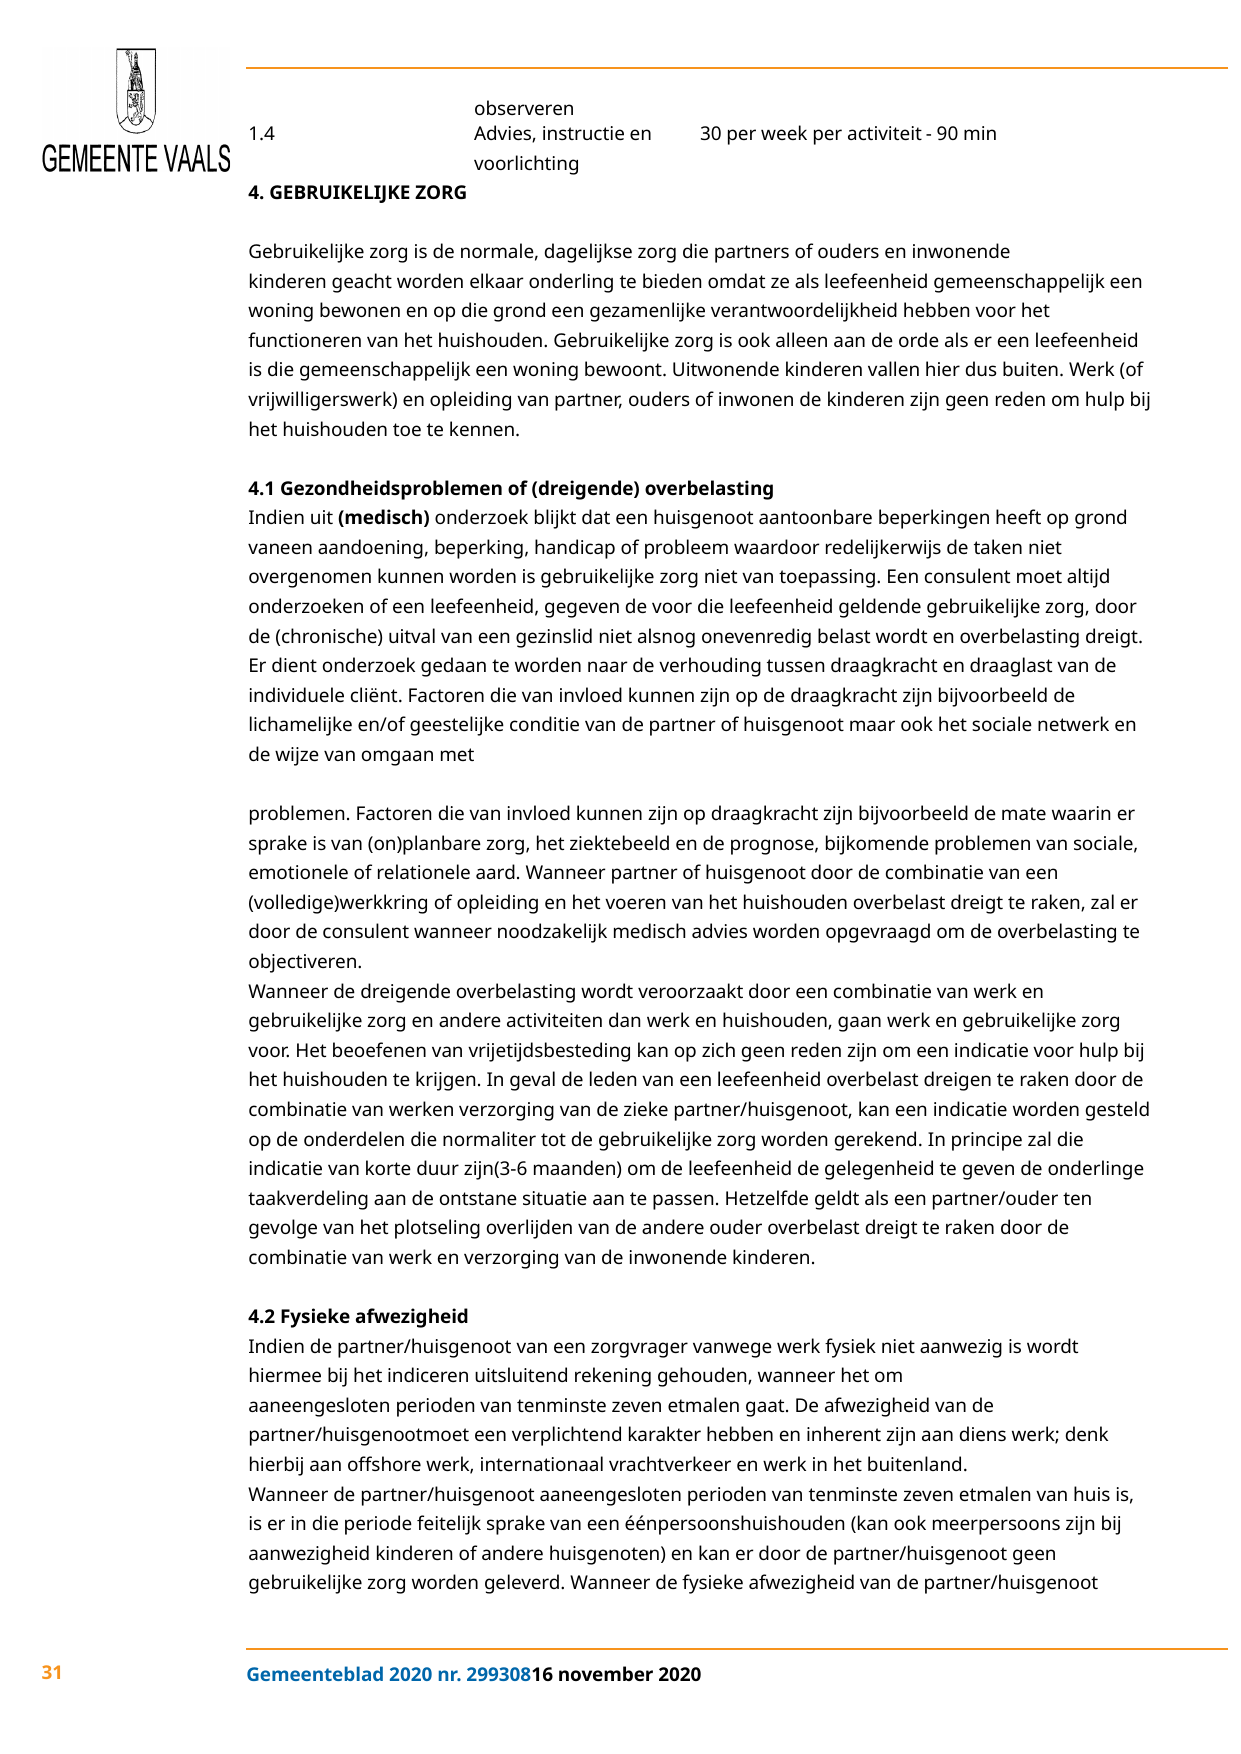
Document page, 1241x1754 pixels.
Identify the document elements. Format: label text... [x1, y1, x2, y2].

text Wanneer de partner/huisgenoot aaneengesloten perioden van tenminste zeven etmalen van huis is, is er in die periode feitelijk sprake van een éénpersoonshuishouden (kan ook meerpersoons zijn bij aanwezigheid kinderen of andere huisgenoten) en kan er door de partner/huisgenoot geen gebruikelijke zorg worden geleverd. Wanneer de fysieke afwezigheid van de partner/huisgenoot [248, 1481, 1152, 1595]
text 4.2 Fysieke afwezigheid [248, 1303, 1152, 1329]
text 4. GEBRUIKELIJKE ZORG [248, 179, 1152, 205]
picture [41, 47, 231, 172]
table_cell [926, 95, 1152, 121]
table_cell 1.4 [248, 121, 474, 176]
text Gebruikelijke zorg is de normale, dagelijkse zorg die partners of ouders en inwonende [248, 238, 1152, 264]
text aaneengesloten perioden van tenminste zeven etmalen gaat. De afwezigheid van de partner/huisgenootmoet een verplichtend karakter hebben en inherent zijn aan diens werk; denk hierbij aan offshore werk, internationaal vrachtverkeer en werk in het buitenland. [248, 1392, 1152, 1477]
table_cell [248, 95, 474, 121]
table_cell observeren [474, 95, 700, 121]
text Wanneer de dreigende overbelasting wordt veroorzaakt door een combinatie van werk en gebruikelijke zorg en andere activiteiten dan werk en huishouden, gaan werk en gebruikelijke zorg voor. Het beoefenen van vrijetijdsbesteding kan op zich geen reden zijn om een indicatie voor hulp bij het huishouden te krijgen. In geval de leden van een leefeenheid overbelast dreigen te raken door de combinatie van werken verzorging van de zieke partner/huisgenoot, kan een indicatie worden gesteld op de onderdelen die normaliter tot de gebruikelijke zorg worden gerekend. In principe zal die indicatie van korte duur zijn(3-6 maanden) om de leefeenheid de gelegenheid te geven de onderlinge taakverdeling aan de ontstane situatie aan te passen. Hetzelfde geldt als een partner/ouder ten gevolge van het plotseling overlijden van de andere ouder overbelast dreigt te raken door de combinatie van werk en verzorging van de inwonende kinderen. [248, 978, 1152, 1270]
text 4.1 Gezondheidsproblemen of (dreigende) overbelasting [248, 475, 1152, 501]
table_cell [700, 95, 926, 121]
table_cell 30 per week per activiteit [700, 121, 926, 176]
table_cell Advies, instructie en voorlichting [474, 121, 700, 176]
text kinderen geacht worden elkaar onderling te bieden omdat ze als leefeenheid gemeenschappelijk een woning bewonen en op die grond een gezamenlijke verantwoordelijkheid hebben voor het functioneren van het huishouden. Gebruikelijke zorg is ook alleen aan de orde als er een leefeenheid is die gemeenschappelijk een woning bewoont. Uitwonende kinderen vallen hier dus buiten. Werk (of vrijwilligerswerk) en opleiding van partner, ouders of inwonen de kinderen zijn geen reden om hulp bij het huishouden toe te kennen. [248, 268, 1152, 441]
text Indien uit (medisch) onderzoek blijkt dat een huisgenoot aantoonbare beperkingen heeft op grond vaneen aandoening, beperking, handicap of probleem waardoor redelijkerwijs de taken niet overgenomen kunnen worden is gebruikelijke zorg niet van toepassing. Een consulent moet altijd onderzoeken of een leefeenheid, gegeven de voor die leefeenheid geldende gebruikelijke zorg, door de (chronische) uitval van een gezinslid niet alsnog onevenredig belast wordt en overbelasting dreigt. Er dient onderzoek gedaan te worden naar de verhouding tussen draagkracht en draaglast van de individuele cliënt. Factoren die van invloed kunnen zijn op de draagkracht zijn bijvoorbeeld de lichamelijke en/of geestelijke conditie van de partner of huisgenoot maar ook het sociale netwerk en de wijze van omgaan met [248, 504, 1152, 767]
text problemen. Factoren die van invloed kunnen zijn op draagkracht zijn bijvoorbeeld de mate waarin er sprake is van (on)planbare zorg, het ziektebeeld en de prognose, bijkomende problemen van sociale, emotionele of relationele aard. Wanneer partner of huisgenoot door de combinatie van een (volledige)werkkring of opleiding en het voeren van het huishouden overbelast dreigt te raken, zal er door de consulent wanneer noodzakelijk medisch advies worden opgevraagd om de overbelasting te objectiveren. [248, 800, 1152, 974]
text Indien de partner/huisgenoot van een zorgvrager vanwege werk fysiek niet aanwezig is wordt hiermee bij het indiceren uitsluitend rekening gehouden, wanneer het om [248, 1333, 1152, 1388]
table_cell - 90 min [926, 121, 1152, 176]
